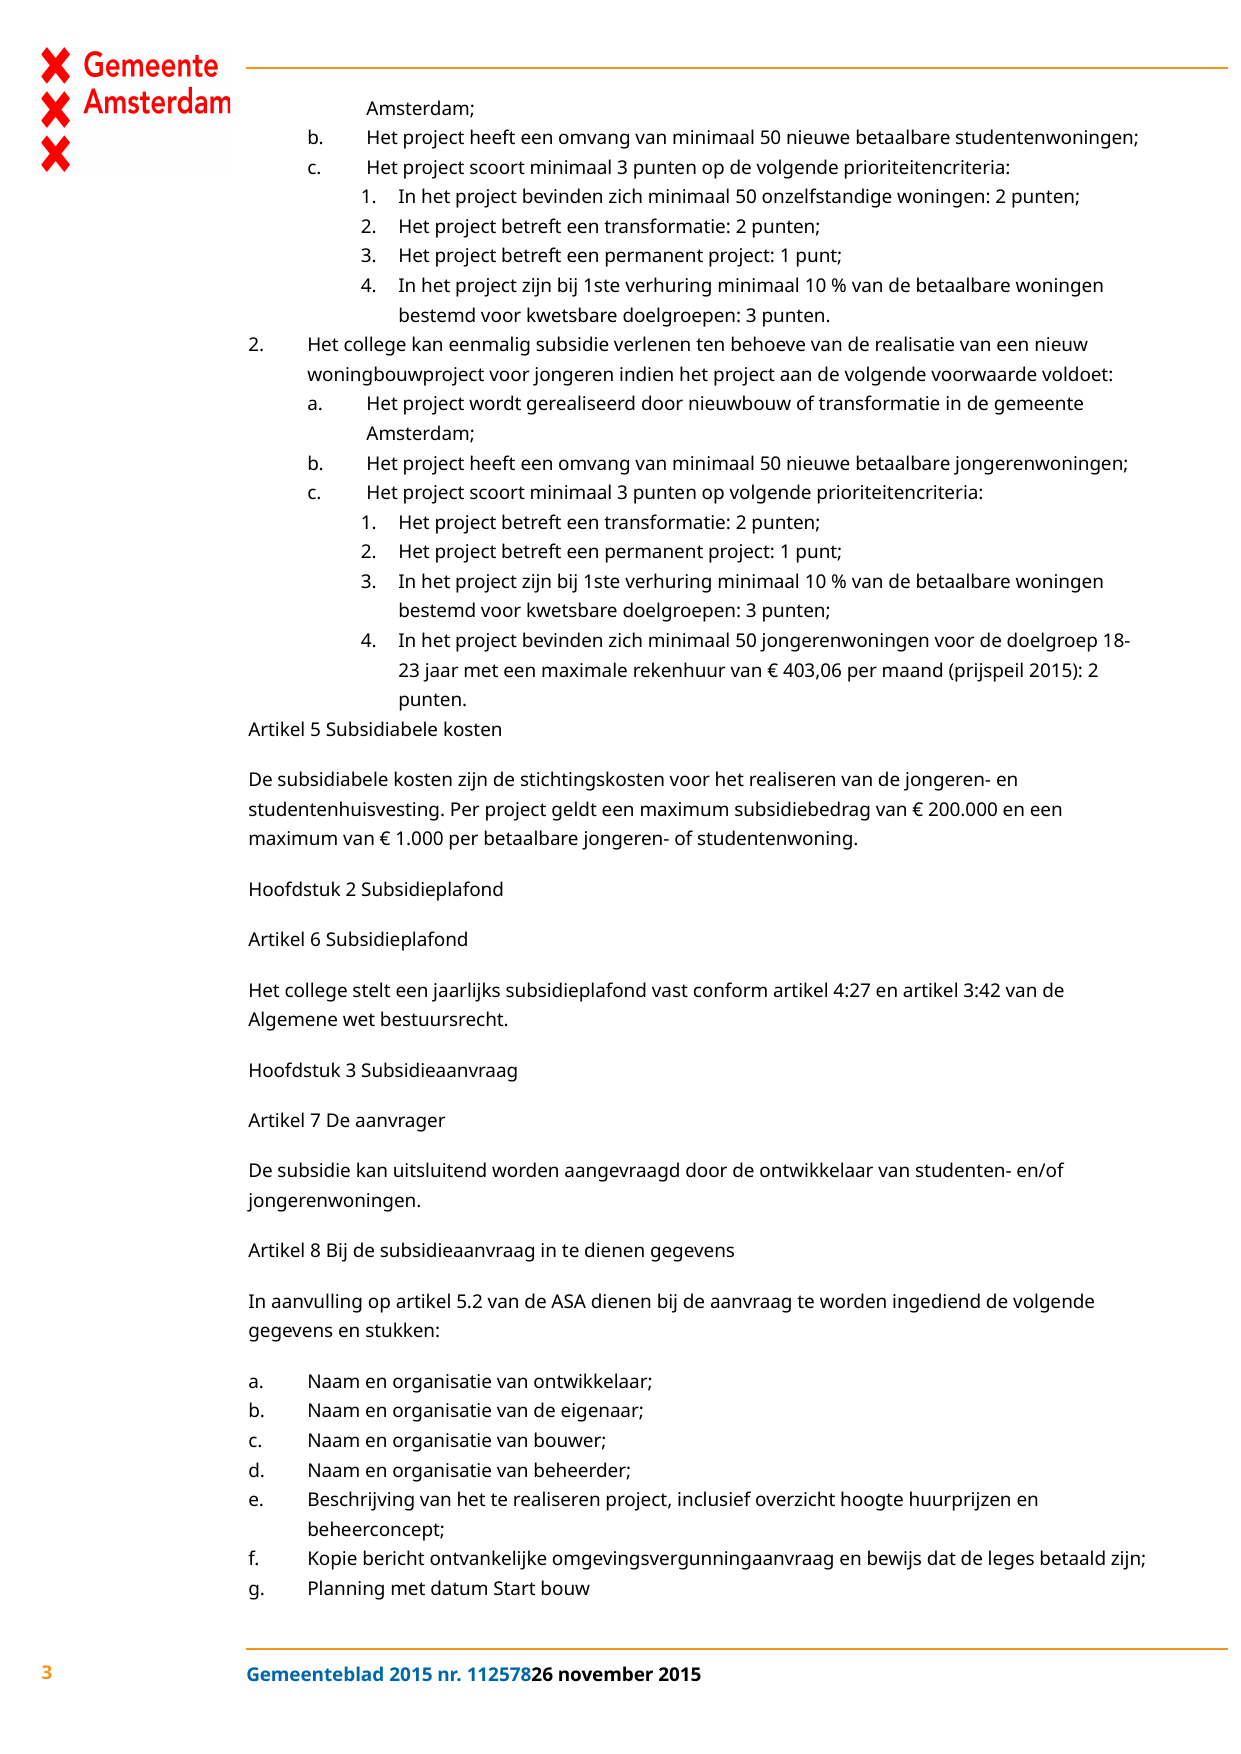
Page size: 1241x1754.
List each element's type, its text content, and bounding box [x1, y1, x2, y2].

picture [41, 47, 231, 172]
text De subsidiabele kosten zijn de stichtingskosten voor het realiseren van de jongeren- en studentenhuisvesting. Per project geldt een maximum subsidiebedrag van € 200.000 en een maximum van € 1.000 per betaalbare jongeren- of studentenwoning. [248, 766, 1152, 851]
list Naam en organisatie van de eigenaar; [248, 1398, 1152, 1423]
text Hoofdstuk 3 Subsidieaanvraag [248, 1057, 1152, 1083]
text In aanvulling op artikel 5.2 van de ASA dienen bij de aanvraag te worden ingediend de volgende gegevens en stukken: [248, 1288, 1152, 1343]
text Artikel 5 Subsidiabele kosten [248, 716, 1152, 742]
list Het project betreft een permanent project: 1 punt; [361, 538, 1152, 564]
list Het project scoort minimaal 3 punten op volgende prioriteitencriteria: [307, 479, 1152, 505]
list Naam en organisatie van bouwer; [248, 1427, 1152, 1453]
list Naam en organisatie van ontwikkelaar; [248, 1368, 1152, 1394]
list Het project heeft een omvang van minimaal 50 nieuwe betaalbare studentenwoningen; [307, 124, 1152, 150]
list Het project scoort minimaal 3 punten op de volgende prioriteitencriteria: [307, 154, 1152, 180]
list Amsterdam; [307, 95, 1152, 121]
list Het college kan eenmalig subsidie verlenen ten behoeve van de realisatie van een nieuw woningbouwproject voor jongeren indien het project aan de volgende voorwaarde voldoet: [248, 331, 1152, 387]
list Het project betreft een transformatie: 2 punten; [361, 213, 1152, 239]
list In het project zijn bij 1ste verhuring minimaal 10 % van de betaalbare woningen bestemd voor kwetsbare doelgroepen: 3 punten; [361, 568, 1152, 623]
list In het project bevinden zich minimaal 50 onzelfstandige woningen: 2 punten; [361, 183, 1152, 209]
list Het project heeft een omvang van minimaal 50 nieuwe betaalbare jongerenwoningen; [307, 450, 1152, 476]
list Het project betreft een transformatie: 2 punten; [361, 509, 1152, 535]
list Kopie bericht ontvankelijke omgevingsvergunningaanvraag en bewijs dat de leges betaald zijn; [248, 1546, 1152, 1571]
text Artikel 8 Bij de subsidieaanvraag in te dienen gegevens [248, 1238, 1152, 1263]
list In het project bevinden zich minimaal 50 jongerenwoningen voor de doelgroep 18-23 jaar met een maximale rekenhuur van € 403,06 per maand (prijspeil 2015): 2 punten. [361, 627, 1152, 712]
list In het project zijn bij 1ste verhuring minimaal 10 % van de betaalbare woningen bestemd voor kwetsbare doelgroepen: 3 punten. [361, 272, 1152, 328]
list Beschrijving van het te realiseren project, inclusief overzicht hoogte huurprijzen en beheerconcept; [248, 1486, 1152, 1542]
text Het college stelt een jaarlijks subsidieplafond vast conform artikel 4:27 en artikel 3:42 van de Algemene wet bestuursrecht. [248, 977, 1152, 1032]
list Het project wordt gerealiseerd door nieuwbouw of transformatie in de gemeente Amsterdam; [307, 391, 1152, 446]
text Artikel 6 Subsidieplafond [248, 926, 1152, 952]
text Hoofdstuk 2 Subsidieplafond [248, 876, 1152, 902]
list Planning met datum Start bouw [248, 1575, 1152, 1601]
list Naam en organisatie van beheerder; [248, 1457, 1152, 1483]
text De subsidie kan uitsluitend worden aangevraagd door de ontwikkelaar van studenten- en/of jongerenwoningen. [248, 1158, 1152, 1213]
list Het project betreft een permanent project: 1 punt; [361, 243, 1152, 268]
text Artikel 7 De aanvrager [248, 1107, 1152, 1133]
